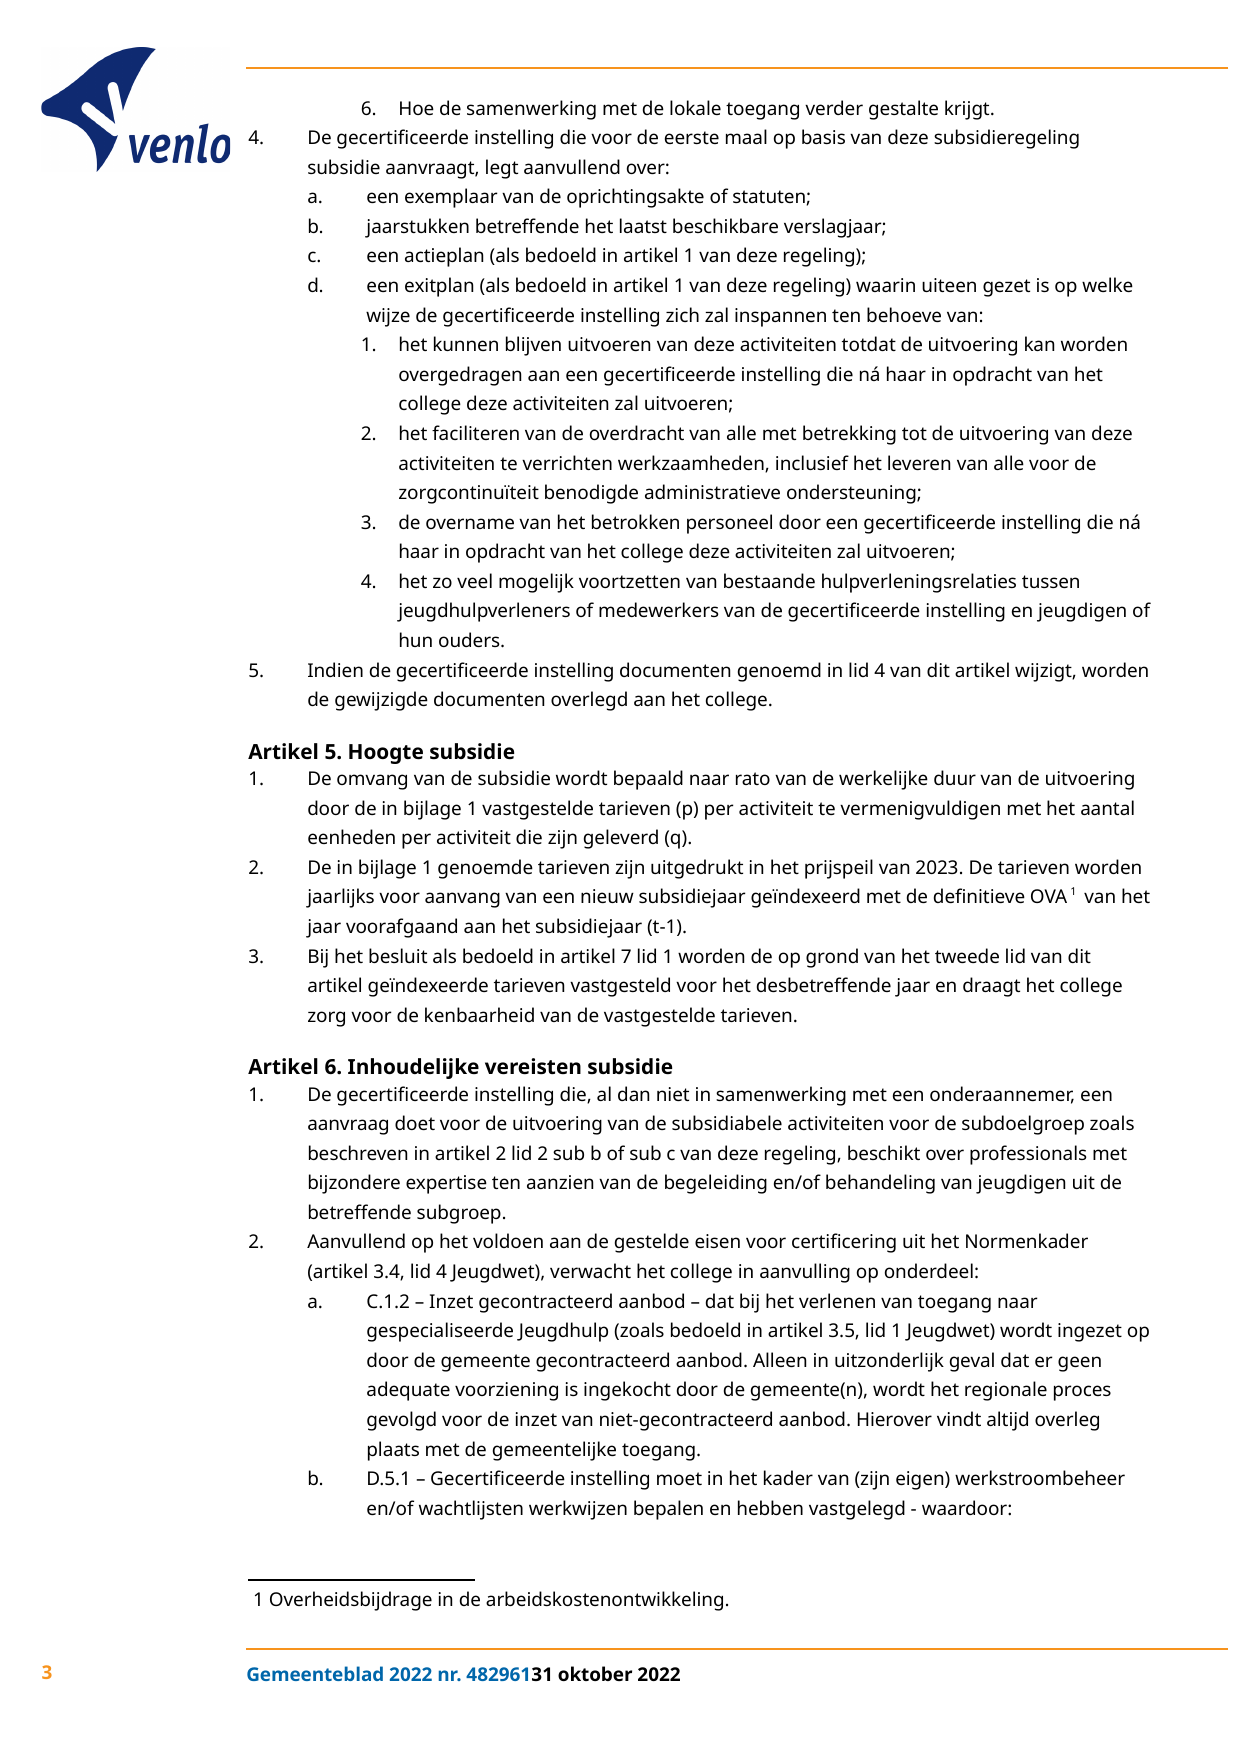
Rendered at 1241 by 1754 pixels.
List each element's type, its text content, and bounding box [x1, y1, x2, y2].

list Indien de gecertificeerde instelling documenten genoemd in lid 4 van dit artikel wijzigt, worden de gewijzigde documenten overlegd aan het college. [248, 657, 1152, 712]
list het kunnen blijven uitvoeren van deze activiteiten totdat de uitvoering kan worden overgedragen aan een gecertificeerde instelling die ná haar in opdracht van het college deze activiteiten zal uitvoeren; [361, 331, 1152, 416]
list een actieplan (als bedoeld in artikel 1 van deze regeling); [307, 243, 1152, 268]
list Bij het besluit als bedoeld in artikel 7 lid 1 worden de op grond van het tweede lid van dit artikel geïndexeerde tarieven vastgesteld voor het desbetreffende jaar en draagt het college zorg voor de kenbaarheid van de vastgestelde tarieven. [248, 943, 1152, 1028]
list een exemplaar van de oprichtingsakte of statuten; [307, 183, 1152, 209]
list de overname van het betrokken personeel door een gecertificeerde instelling die ná haar in opdracht van het college deze activiteiten zal uitvoeren; [361, 509, 1152, 564]
list De gecertificeerde instelling die voor de eerste maal op basis van deze subsidieregeling subsidie aanvraagt, legt aanvullend over: [248, 124, 1152, 180]
list De omvang van de subsidie wordt bepaald naar rato van de werkelijke duur van de uitvoering door de in bijlage 1 vastgestelde tarieven (p) per activiteit te vermenigvuldigen met het aantal eenheden per activiteit die zijn geleverd (q). [248, 765, 1152, 850]
list het faciliteren van de overdracht van alle met betrekking tot de uitvoering van deze activiteiten te verrichten werkzaamheden, inclusief het leveren van alle voor de zorgcontinuïteit benodigde administratieve ondersteuning; [361, 420, 1152, 505]
list jaarstukken betreffende het laatst beschikbare verslagjaar; [307, 213, 1152, 239]
list Overheidsbijdrage in de arbeidskostenontwikkeling. [248, 1586, 1152, 1612]
text Artikel 6. Inhoudelijke vereisten subsidie [248, 1052, 1152, 1081]
list De gecertificeerde instelling die, al dan niet in samenwerking met een onderaannemer, een aanvraag doet voor de uitvoering van de subsidiabele activiteiten voor de subdoelgroep zoals beschreven in artikel 2 lid 2 sub b of sub c van deze regeling, beschikt over professionals met bijzondere expertise ten aanzien van de begeleiding en/of behandeling van jeugdigen uit de betreffende subgroep. [248, 1081, 1152, 1225]
list een exitplan (als bedoeld in artikel 1 van deze regeling) waarin uiteen gezet is op welke wijze de gecertificeerde instelling zich zal inspannen ten behoeve van: [307, 272, 1152, 328]
list het zo veel mogelijk voortzetten van bestaande hulpverleningsrelaties tussen jeugdhulpverleners of medewerkers van de gecertificeerde instelling en jeugdigen of hun ouders. [361, 568, 1152, 653]
list Aanvullend op het voldoen aan de gestelde eisen voor certificering uit het Normenkader (artikel 3.4, lid 4 Jeugdwet), verwacht het college in aanvulling op onderdeel: [248, 1229, 1152, 1284]
list De in bijlage 1 genoemde tarieven zijn uitgedrukt in het prijspeil van 2023. De tarieven worden jaarlijks voor aanvang van een nieuw subsidiejaar geïndexeerd met de definitieve OVA van het jaar voorafgaand aan het subsidiejaar (t-1). [248, 854, 1152, 939]
list Hoe de samenwerking met de lokale toegang verder gestalte krijgt. [361, 95, 1152, 121]
list C.1.2 – Inzet gecontracteerd aanbod – dat bij het verlenen van toegang naar gespecialiseerde Jeugdhulp (zoals bedoeld in artikel 3.5, lid 1 Jeugdwet) wordt ingezet op door de gemeente gecontracteerd aanbod. Alleen in uitzonderlijk geval dat er geen adequate voorziening is ingekocht door de gemeente(n), wordt het regionale proces gevolgd voor de inzet van niet-gecontracteerd aanbod. Hierover vindt altijd overleg plaats met de gemeentelijke toegang. [307, 1288, 1152, 1462]
picture [41, 47, 231, 172]
text Artikel 5. Hoogte subsidie [248, 737, 1152, 765]
list D.5.1 – Gecertificeerde instelling moet in het kader van (zijn eigen) werkstroombeheer en/of wachtlijsten werkwijzen bepalen en hebben vastgelegd - waardoor: [307, 1465, 1152, 1521]
